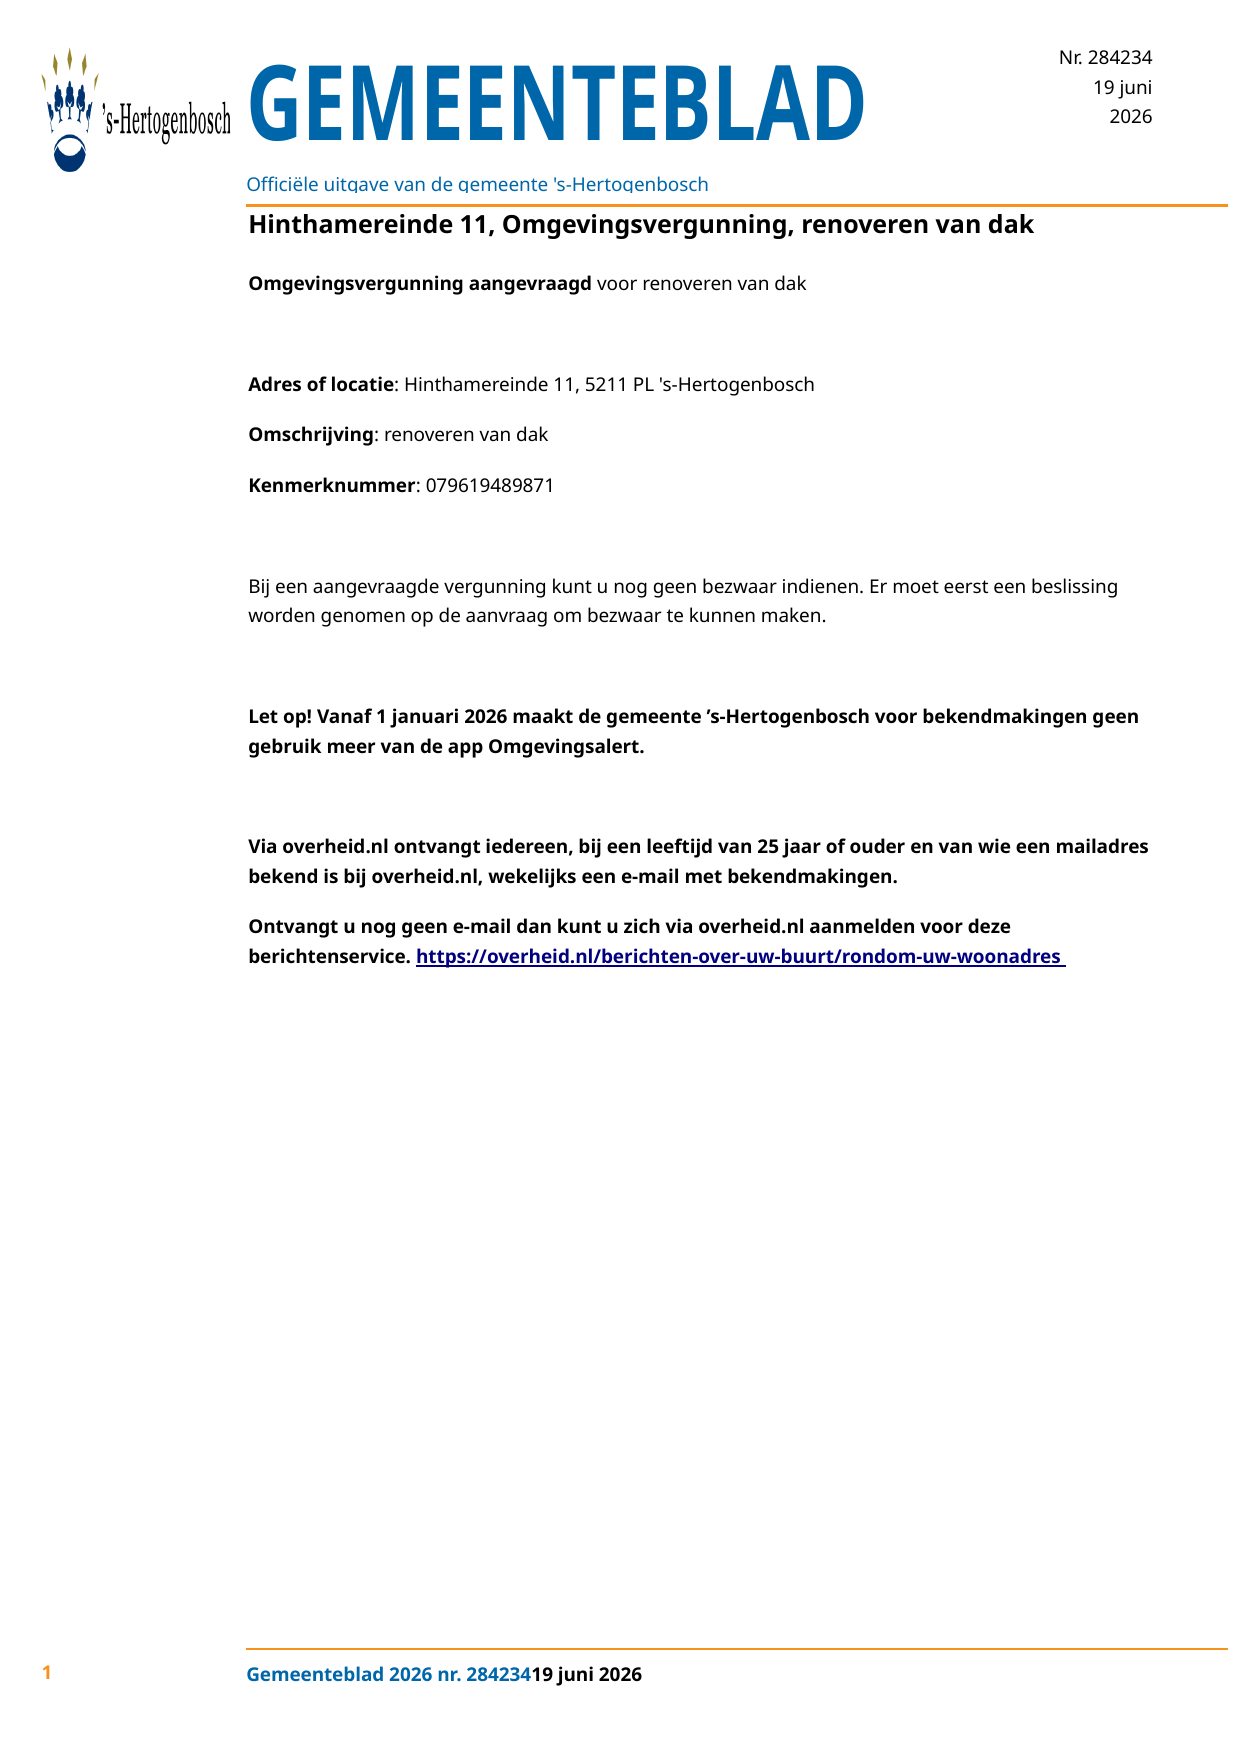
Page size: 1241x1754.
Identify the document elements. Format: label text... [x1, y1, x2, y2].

text Let op! Vanaf 1 januari 2026 maakt de gemeente ’s-Hertogenbosch voor bekendmakingen geen gebruik meer van de app Omgevingsalert. [248, 703, 1152, 758]
text Adres of locatie: Hinthamereinde 11, 5211 PL 's-Hertogenbosch [248, 371, 1152, 397]
picture [41, 47, 231, 172]
text Via overheid.nl ontvangt iedereen, bij een leeftijd van 25 jaar of ouder en van wie een mailadres bekend is bij overheid.nl, wekelijks een e-mail met bekendmakingen. [248, 834, 1152, 889]
text Ontvangt u nog geen e-mail dan kunt u zich via overheid.nl aanmelden voor deze berichtenservice. https://overheid.nl/berichten-over-uw-buurt/rondom-uw-woonadres [248, 914, 1152, 969]
text Kenmerknummer: 079619489871 [248, 472, 1152, 498]
text Hinthamereinde 11, Omgevingsvergunning, renoveren van dak [248, 207, 1152, 241]
text Bij een aangevraagde vergunning kunt u nog geen bezwaar indienen. Er moet eerst een beslissing worden genomen op de aanvraag om bezwaar te kunnen maken. [248, 573, 1152, 628]
text Omgevingsvergunning aangevraagd voor renoveren van dak [248, 270, 1152, 296]
text Omschrijving: renoveren van dak [248, 422, 1152, 447]
